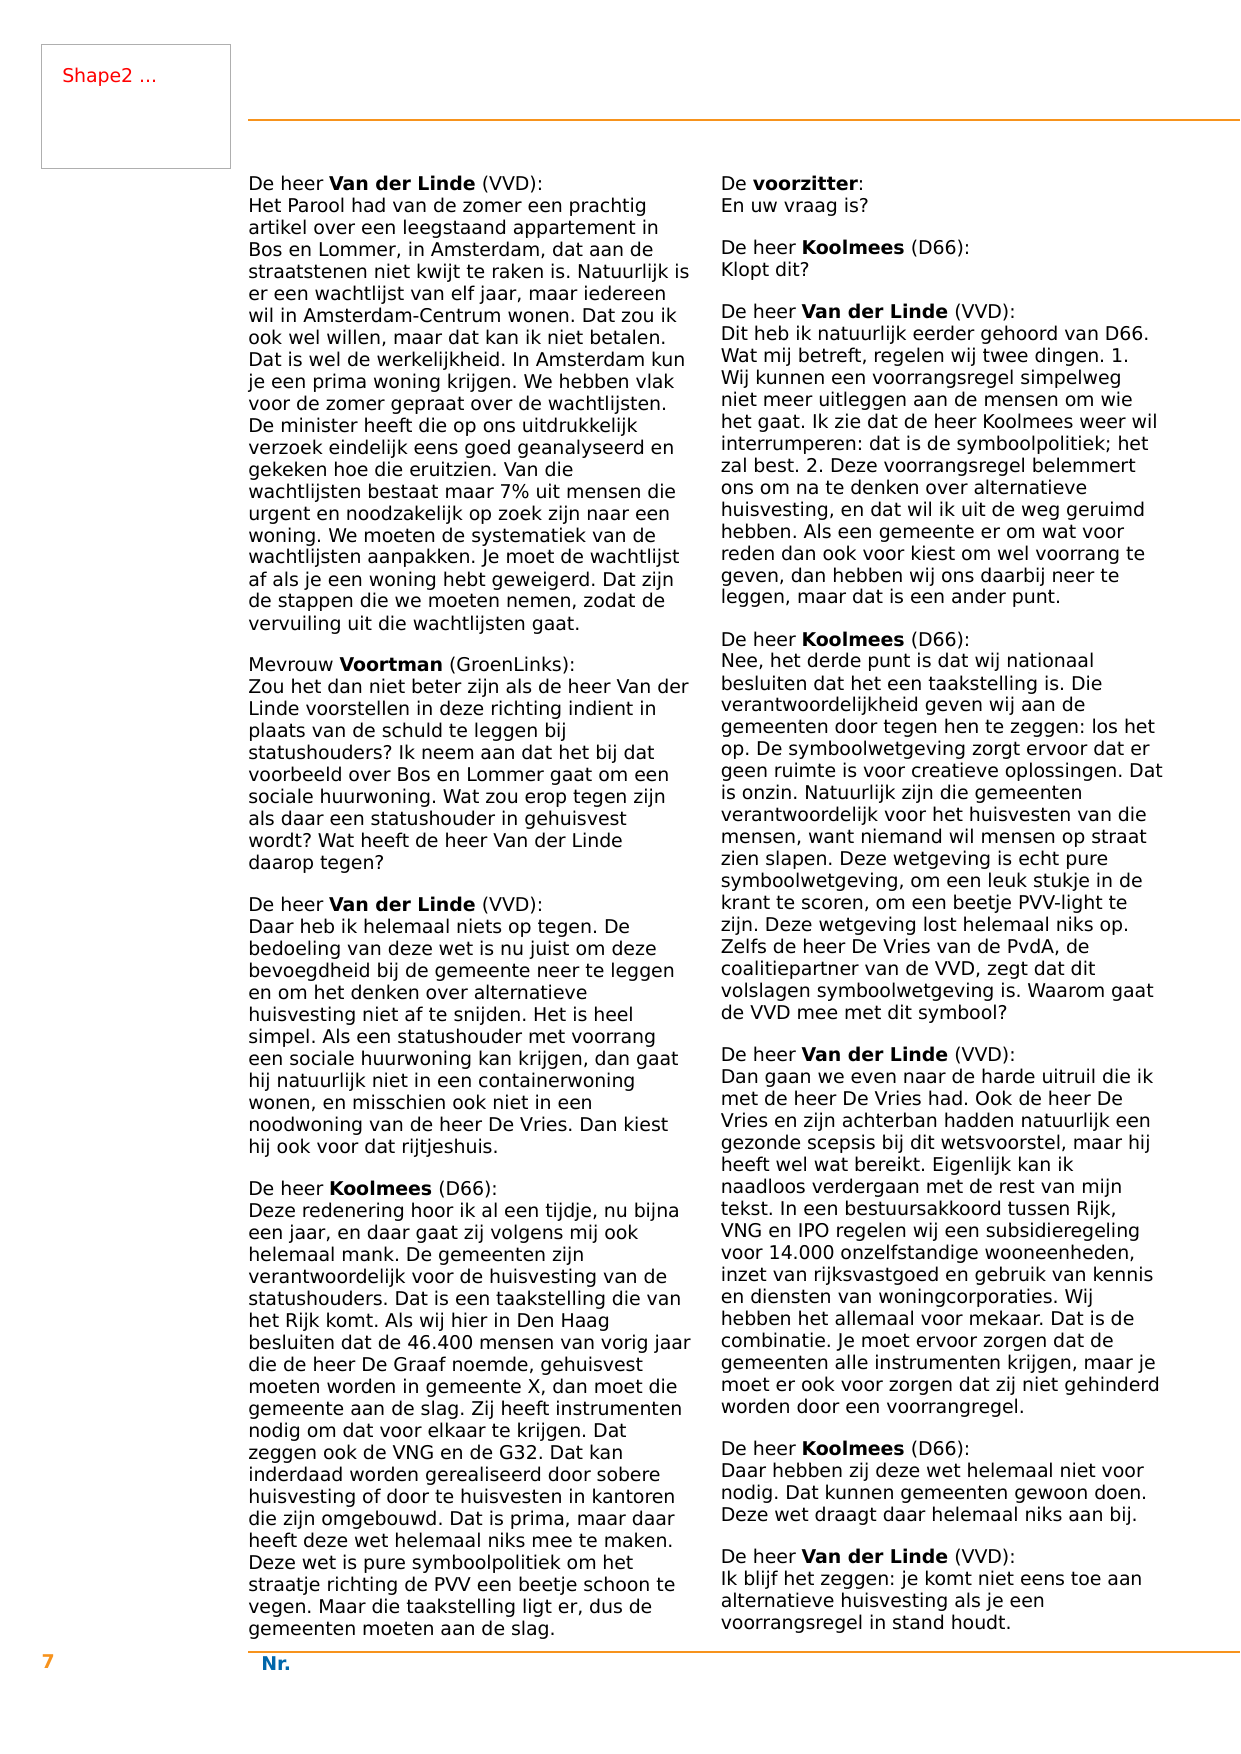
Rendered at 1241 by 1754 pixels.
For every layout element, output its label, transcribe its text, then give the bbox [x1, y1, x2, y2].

text Het Parool had van de zomer een prachtig artikel over een leegstaand appartement in Bos en Lommer, in Amsterdam, dat aan de straatstenen niet kwijt te raken is. Natuurlijk is er een wachtlijst van elf jaar, maar iedereen wil in Amsterdam-Centrum wonen. Dat zou ik ook wel willen, maar dat kan ik niet betalen. Dat is wel de werkelijkheid. In Amsterdam kun je een prima woning krijgen. We hebben vlak voor de zomer gepraat over de wachtlijsten. De minister heeft die op ons uitdrukkelijk verzoek eindelijk eens goed geanalyseerd en gekeken hoe die eruitzien. Van die wachtlijsten bestaat maar 7% uit mensen die urgent en noodzakelijk op zoek zijn naar een woning. We moeten de systematiek van de wachtlijsten aanpakken. Je moet de wachtlijst af als je een woning hebt geweigerd. Dat zijn de stappen die we moeten nemen, zodat de vervuiling uit die wachtlijsten gaat. [248, 195, 691, 634]
text De heer Van der Linde (VVD): [248, 894, 691, 916]
text Ik blijf het zeggen: je komt niet eens toe aan alternatieve huisvesting als je een voorrangsregel in stand houdt. [721, 1568, 1163, 1633]
text Mevrouw Voortman (GroenLinks): [248, 654, 691, 676]
text Nee, het derde punt is dat wij nationaal besluiten dat het een taakstelling is. Die verantwoordelijkheid geven wij aan de gemeenten door tegen hen te zeggen: los het op. De symboolwetgeving zorgt ervoor dat er geen ruimte is voor creatieve oplossingen. Dat is onzin. Natuurlijk zijn die gemeenten verantwoordelijk voor het huisvesten van die mensen, want niemand wil mensen op straat zien slapen. Deze wetgeving is echt pure symboolwetgeving, om een leuk stukje in de krant te scoren, om een beetje PVV-light te zijn. Deze wetgeving lost helemaal niks op. Zelfs de heer De Vries van de PvdA, de coalitiepartner van de VVD, zegt dat dit volslagen symboolwetgeving is. Waarom gaat de VVD mee met dit symbool? [721, 650, 1163, 1024]
text De heer Van der Linde (VVD): [721, 1546, 1163, 1568]
text Daar hebben zij deze wet helemaal niet voor nodig. Dat kunnen gemeenten gewoon doen. Deze wet draagt daar helemaal niks aan bij. [721, 1460, 1163, 1526]
text De heer Van der Linde (VVD): [721, 1044, 1163, 1066]
text En uw vraag is? [721, 195, 1163, 217]
text De heer Koolmees (D66): [721, 237, 1163, 259]
text Klopt dit? [721, 259, 1163, 281]
text De heer Koolmees (D66): [248, 1178, 691, 1200]
text De heer Koolmees (D66): [721, 628, 1163, 650]
text Zou het dan niet beter zijn als de heer Van der Linde voorstellen in deze richting indient in plaats van de schuld te leggen bij statushouders? Ik neem aan dat het bij dat voorbeeld over Bos en Lommer gaat om een sociale huurwoning. Wat zou erop tegen zijn als daar een statushouder in gehuisvest wordt? Wat heeft de heer Van der Linde daarop tegen? [248, 676, 691, 874]
text De heer Van der Linde (VVD): [721, 301, 1163, 323]
text Dan gaan we even naar de harde uitruil die ik met de heer De Vries had. Ook de heer De Vries en zijn achterban hadden natuurlijk een gezonde scepsis bij dit wetsvoorstel, maar hij heeft wel wat bereikt. Eigenlijk kan ik naadloos verdergaan met de rest van mijn tekst. In een bestuursakkoord tussen Rijk, VNG en IPO regelen wij een subsidieregeling voor 14.000 onzelfstandige wooneenheden, inzet van rijksvastgoed en gebruik van kennis en diensten van woningcorporaties. Wij hebben het allemaal voor mekaar. Dat is de combinatie. Je moet ervoor zorgen dat de gemeenten alle instrumenten krijgen, maar je moet er ook voor zorgen dat zij niet gehinderd worden door een voorrangregel. [721, 1066, 1163, 1418]
text Dit heb ik natuurlijk eerder gehoord van D66. Wat mij betreft, regelen wij twee dingen. 1. Wij kunnen een voorrangsregel simpelweg niet meer uitleggen aan de mensen om wie het gaat. Ik zie dat de heer Koolmees weer wil interrumperen: dat is de symboolpolitiek; het zal best. 2. Deze voorrangsregel belemmert ons om na te denken over alternatieve huisvesting, en dat wil ik uit de weg geruimd hebben. Als een gemeente er om wat voor reden dan ook voor kiest om wel voorrang te geven, dan hebben wij ons daarbij neer te leggen, maar dat is een ander punt. [721, 323, 1163, 608]
text De voorzitter: [721, 173, 1163, 195]
text De heer Van der Linde (VVD): [248, 173, 691, 195]
text Daar heb ik helemaal niets op tegen. De bedoeling van deze wet is nu juist om deze bevoegdheid bij de gemeente neer te leggen en om het denken over alternatieve huisvesting niet af te snijden. Het is heel simpel. Als een statushouder met voorrang een sociale huurwoning kan krijgen, dan gaat hij natuurlijk niet in een containerwoning wonen, en misschien ook niet in een noodwoning van de heer De Vries. Dan kiest hij ook voor dat rijtjeshuis. [248, 916, 691, 1158]
text Deze redenering hoor ik al een tijdje, nu bijna een jaar, en daar gaat zij volgens mij ook helemaal mank. De gemeenten zijn verantwoordelijk voor de huisvesting van de statushouders. Dat is een taakstelling die van het Rijk komt. Als wij hier in Den Haag besluiten dat de 46.400 mensen van vorig jaar die de heer De Graaf noemde, gehuisvest moeten worden in gemeente X, dan moet die gemeente aan de slag. Zij heeft instrumenten nodig om dat voor elkaar te krijgen. Dat zeggen ook de VNG en de G32. Dat kan inderdaad worden gerealiseerd door sobere huisvesting of door te huisvesten in kantoren die zijn omgebouwd. Dat is prima, maar daar heeft deze wet helemaal niks mee te maken. Deze wet is pure symboolpolitiek om het straatje richting de PVV een beetje schoon te vegen. Maar die taakstelling ligt er, dus de gemeenten moeten aan de slag. [248, 1200, 691, 1639]
text De heer Koolmees (D66): [721, 1438, 1163, 1460]
